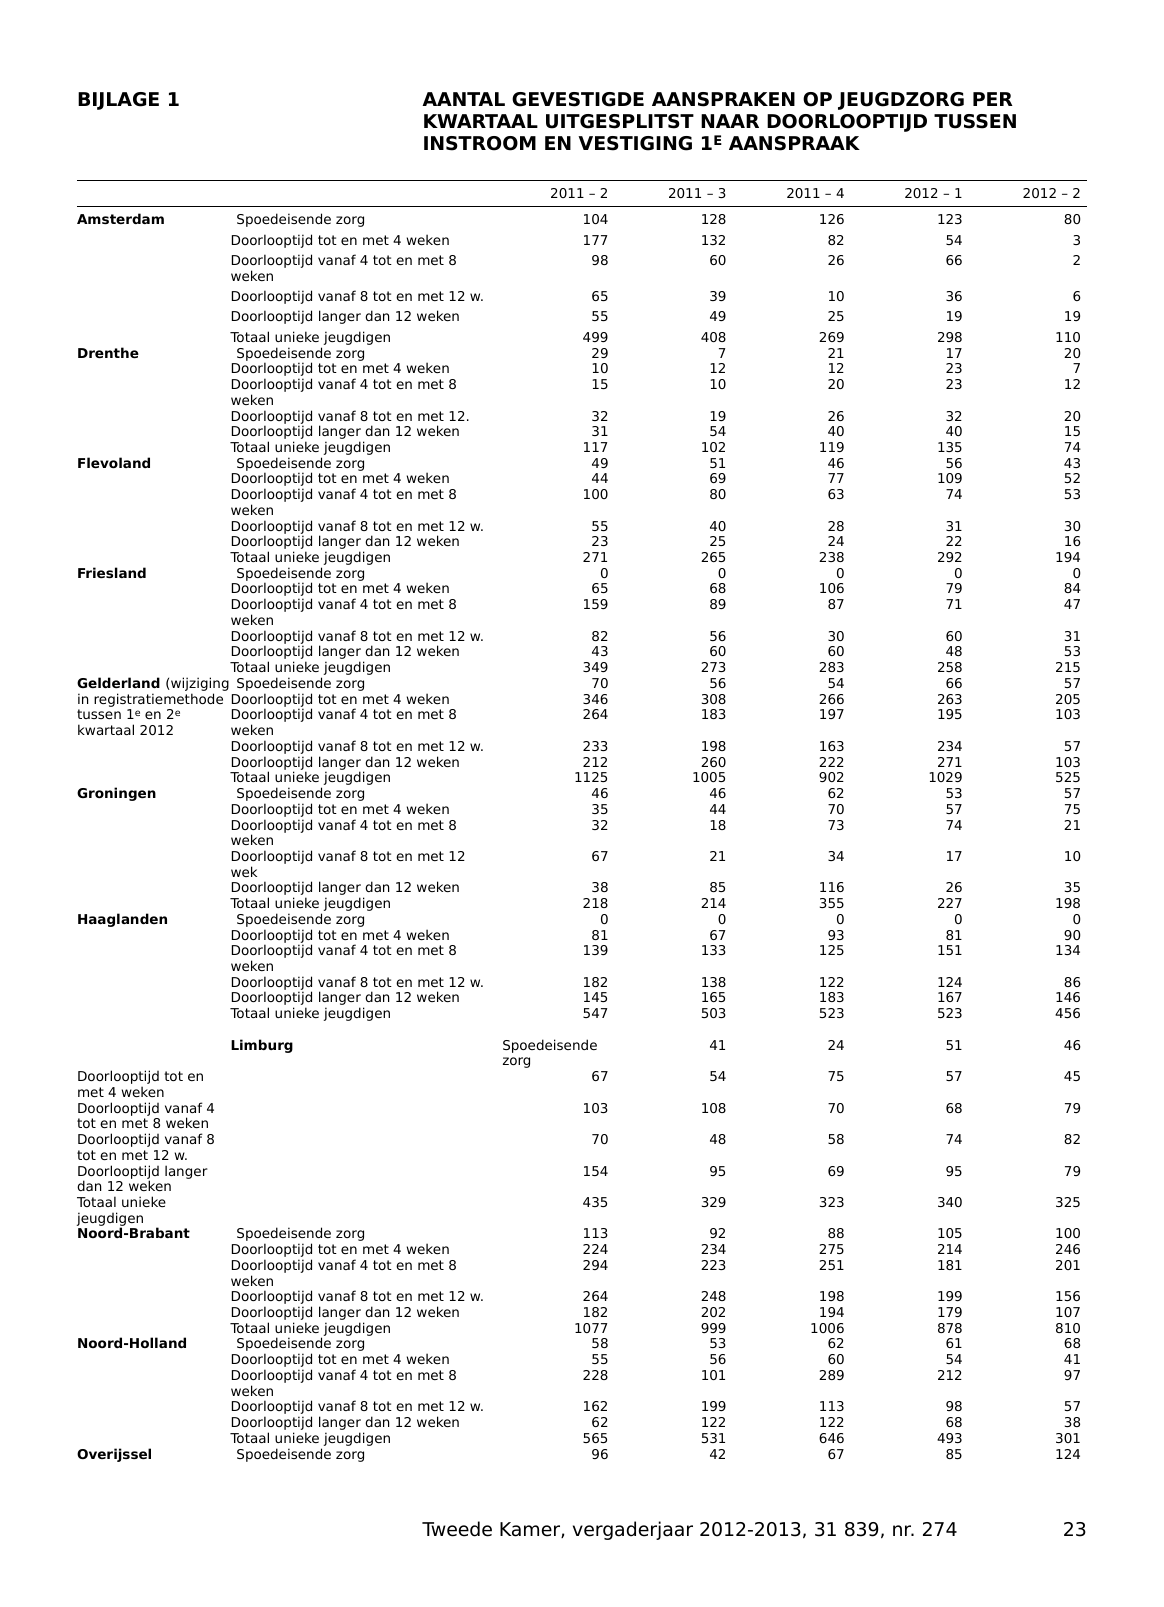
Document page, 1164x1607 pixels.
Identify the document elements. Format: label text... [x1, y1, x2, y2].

table_cell Spoedeisende zorg [230, 566, 496, 581]
table_cell 201 [969, 1258, 1087, 1289]
table_cell 103 [496, 1100, 614, 1132]
table_cell 54 [614, 424, 732, 440]
table_cell 22 [850, 534, 968, 550]
table_cell 214 [850, 1242, 968, 1258]
table_cell 32 [850, 408, 968, 424]
table_cell Spoedeisende zorg [230, 676, 496, 691]
table_cell Doorlooptijd vanaf 8 tot en met 12 w. [230, 1399, 496, 1415]
table_cell 134 [969, 943, 1087, 974]
table_cell 92 [614, 1226, 732, 1242]
table_cell 212 [850, 1368, 968, 1399]
table_cell 159 [496, 597, 614, 628]
table_cell 58 [732, 1132, 850, 1163]
table_cell 113 [496, 1226, 614, 1242]
table_cell 260 [614, 754, 732, 770]
table_cell 10 [614, 377, 732, 408]
table_cell 198 [969, 896, 1087, 912]
table_cell 36 [850, 284, 968, 304]
table_cell 48 [614, 1132, 732, 1163]
table_cell 24 [732, 534, 850, 550]
table_cell Gelderland (wijziging in registratiemethode tussen 1e en 2e kwartaal 2012 [77, 676, 230, 786]
table_cell 53 [969, 644, 1087, 660]
table_cell 499 [496, 325, 614, 345]
table_cell 67 [496, 1069, 614, 1100]
table_cell Spoedeisende zorg [230, 912, 496, 927]
table_cell 31 [496, 424, 614, 440]
table_cell 79 [850, 581, 968, 597]
table_cell 0 [850, 566, 968, 581]
table_cell Doorlooptijd tot en met 4 weken [230, 228, 496, 248]
table_cell 54 [614, 1069, 732, 1100]
table_cell 82 [732, 228, 850, 248]
table_cell Doorlooptijd langer dan 12 weken [230, 305, 496, 325]
table_cell 74 [850, 817, 968, 849]
table_cell 163 [732, 739, 850, 754]
table_cell Spoedeisende zorg [230, 345, 496, 361]
table_cell 62 [732, 1336, 850, 1352]
table_cell 122 [732, 1415, 850, 1431]
table_cell 57 [969, 676, 1087, 691]
table_cell Spoedeisende zorg [230, 456, 496, 471]
table_header 2011 – 3 [614, 181, 732, 206]
table_cell Totaal unieke jeugdigen [230, 660, 496, 676]
table_cell 199 [850, 1289, 968, 1305]
table_cell 25 [614, 534, 732, 550]
table_cell Doorlooptijd langer dan 12 weken [230, 1415, 496, 1431]
table_cell 97 [969, 1368, 1087, 1399]
table_cell 198 [614, 739, 732, 754]
table_cell 68 [969, 1336, 1087, 1352]
table_cell Doorlooptijd langer dan 12 weken [230, 754, 496, 770]
table_cell 1005 [614, 770, 732, 786]
table_cell 456 [969, 1006, 1087, 1022]
table_cell 355 [732, 896, 850, 912]
table_cell 40 [614, 519, 732, 534]
table_cell 0 [969, 566, 1087, 581]
table_cell 55 [496, 1352, 614, 1368]
table_cell 167 [850, 990, 968, 1006]
table_cell Doorlooptijd vanaf 8 tot en met 12 w. [230, 975, 496, 990]
table_cell 80 [614, 487, 732, 518]
table_cell Doorlooptijd langer dan 12 weken [230, 1305, 496, 1321]
table_cell 82 [496, 629, 614, 644]
table_cell 227 [850, 896, 968, 912]
table_cell 162 [496, 1399, 614, 1415]
table_cell 7 [969, 361, 1087, 377]
table_cell 234 [614, 1242, 732, 1258]
table_cell Spoedeisende zorg [230, 1336, 496, 1352]
table_cell 523 [732, 1006, 850, 1022]
table_cell 74 [969, 440, 1087, 456]
table_cell Doorlooptijd vanaf 4 tot en met 8 weken [230, 707, 496, 739]
table_cell [496, 1022, 614, 1037]
table_cell 32 [496, 408, 614, 424]
table_cell Totaal unieke jeugdigen [230, 325, 496, 345]
table_cell 47 [969, 597, 1087, 628]
table_cell 30 [732, 629, 850, 644]
table_cell 103 [969, 754, 1087, 770]
table_cell 61 [850, 1336, 968, 1352]
table_cell 205 [969, 691, 1087, 707]
table_cell Doorlooptijd vanaf 8 tot en met 12 w. [230, 519, 496, 534]
table_cell Doorlooptijd vanaf 8 tot en met 12 wek [230, 849, 496, 880]
table_cell 23 [850, 361, 968, 377]
table_cell 55 [496, 519, 614, 534]
table_cell Drenthe [77, 345, 230, 456]
table_cell Doorlooptijd tot en met 4 weken [230, 1242, 496, 1258]
table_cell 308 [614, 691, 732, 707]
table_cell Doorlooptijd tot en met 4 weken [230, 802, 496, 817]
table_cell Doorlooptijd tot en met 4 weken [230, 928, 496, 943]
table_cell 51 [850, 1038, 968, 1069]
table_cell 408 [614, 325, 732, 345]
table_cell 132 [614, 228, 732, 248]
table_cell 60 [850, 629, 968, 644]
table_cell Spoedeisende zorg [230, 207, 496, 228]
table_cell 24 [732, 1038, 850, 1069]
table_cell Flevoland [77, 456, 230, 566]
table_cell 52 [969, 471, 1087, 487]
table_cell 110 [969, 325, 1087, 345]
table_cell 810 [969, 1321, 1087, 1336]
table_cell 57 [969, 786, 1087, 802]
table_cell 75 [732, 1069, 850, 1100]
table_cell 57 [850, 1069, 968, 1100]
table_cell Doorlooptijd vanaf 4 tot en met 8 weken [230, 248, 496, 284]
table_cell 85 [850, 1446, 968, 1462]
table_cell 212 [496, 754, 614, 770]
table_cell Doorlooptijd tot en met 4 weken [77, 1069, 230, 1100]
table_cell 503 [614, 1006, 732, 1022]
table_cell 275 [732, 1242, 850, 1258]
table_cell 238 [732, 550, 850, 566]
table_cell 86 [969, 975, 1087, 990]
table_cell 19 [614, 408, 732, 424]
table_cell 84 [969, 581, 1087, 597]
table_cell 70 [732, 1100, 850, 1132]
table_cell 179 [850, 1305, 968, 1321]
table_cell 81 [850, 928, 968, 943]
table_cell 70 [496, 1132, 614, 1163]
table_cell 79 [969, 1100, 1087, 1132]
table_header [77, 181, 230, 206]
table_cell Doorlooptijd vanaf 8 tot en met 12 w. [230, 629, 496, 644]
table_cell 289 [732, 1368, 850, 1399]
table_cell 0 [732, 912, 850, 927]
table_cell 41 [969, 1352, 1087, 1368]
table_cell 135 [850, 440, 968, 456]
table_cell 124 [850, 975, 968, 990]
table_header [230, 181, 496, 206]
table_cell 40 [850, 424, 968, 440]
table_cell 218 [496, 896, 614, 912]
table_cell 68 [850, 1415, 968, 1431]
table_cell 138 [614, 975, 732, 990]
table_cell 531 [614, 1431, 732, 1446]
table_cell 51 [614, 456, 732, 471]
table_cell 117 [496, 440, 614, 456]
table_cell 15 [969, 424, 1087, 440]
table_cell 15 [496, 377, 614, 408]
table_cell 251 [732, 1258, 850, 1289]
table_cell 60 [614, 644, 732, 660]
table_cell 57 [850, 802, 968, 817]
table_cell 271 [850, 754, 968, 770]
table_cell 81 [496, 928, 614, 943]
table_cell 85 [614, 880, 732, 896]
table_cell 53 [850, 786, 968, 802]
table_cell 100 [969, 1226, 1087, 1242]
table_cell 38 [496, 880, 614, 896]
table_cell Doorlooptijd vanaf 8 tot en met 12 w. [230, 739, 496, 754]
table_cell 17 [850, 849, 968, 880]
table_cell 223 [614, 1258, 732, 1289]
table_cell 493 [850, 1431, 968, 1446]
table_cell 95 [850, 1163, 968, 1195]
table_cell 26 [850, 880, 968, 896]
table_cell 194 [732, 1305, 850, 1321]
table_cell 103 [969, 707, 1087, 739]
table_cell 40 [732, 424, 850, 440]
table_cell 329 [614, 1195, 732, 1226]
table_cell 12 [969, 377, 1087, 408]
table_cell 82 [969, 1132, 1087, 1163]
table_cell 999 [614, 1321, 732, 1336]
table_cell Doorlooptijd vanaf 8 tot en met 12. [230, 408, 496, 424]
table_cell 60 [614, 248, 732, 284]
table_cell 523 [850, 1006, 968, 1022]
table_cell 63 [732, 487, 850, 518]
table_cell 88 [732, 1226, 850, 1242]
table_cell 26 [732, 408, 850, 424]
table_cell 1029 [850, 770, 968, 786]
table_cell 89 [614, 597, 732, 628]
table_cell 269 [732, 325, 850, 345]
table_cell 6 [969, 284, 1087, 304]
table_cell 98 [850, 1399, 968, 1415]
table_cell 20 [732, 377, 850, 408]
table_cell 133 [614, 943, 732, 974]
table_cell Limburg [230, 1038, 496, 1226]
table_cell Doorlooptijd vanaf 4 tot en met 8 weken [230, 597, 496, 628]
table_cell 28 [732, 519, 850, 534]
table_cell 56 [614, 676, 732, 691]
table_cell 30 [969, 519, 1087, 534]
table_cell 246 [969, 1242, 1087, 1258]
table_cell 44 [496, 471, 614, 487]
table_cell Doorlooptijd vanaf 4 tot en met 8 weken [230, 377, 496, 408]
table_cell Totaal unieke jeugdigen [77, 1195, 230, 1226]
table_cell Friesland [77, 566, 230, 676]
table_cell 109 [850, 471, 968, 487]
table_cell 177 [496, 228, 614, 248]
table_cell 108 [614, 1100, 732, 1132]
table_cell Doorlooptijd tot en met 4 weken [230, 471, 496, 487]
table_cell 126 [732, 207, 850, 228]
table_cell 70 [496, 676, 614, 691]
table_cell 264 [496, 707, 614, 739]
table_cell [969, 1022, 1087, 1037]
table_cell 45 [969, 1069, 1087, 1100]
table_cell 21 [614, 849, 732, 880]
table_cell 38 [969, 1415, 1087, 1431]
table_cell 258 [850, 660, 968, 676]
table_cell 53 [614, 1336, 732, 1352]
table_cell 106 [732, 581, 850, 597]
table_cell 1006 [732, 1321, 850, 1336]
table_cell 215 [969, 660, 1087, 676]
table_cell 39 [614, 284, 732, 304]
table_cell 75 [969, 802, 1087, 817]
table_cell 10 [969, 849, 1087, 880]
table_cell Totaal unieke jeugdigen [230, 770, 496, 786]
table_cell 35 [969, 880, 1087, 896]
table_cell 156 [969, 1289, 1087, 1305]
table_cell 34 [732, 849, 850, 880]
table_cell 57 [969, 739, 1087, 754]
table_cell 122 [732, 975, 850, 990]
table_cell 116 [732, 880, 850, 896]
table_cell 56 [850, 456, 968, 471]
table_cell Haaglanden [77, 912, 230, 1069]
table_cell Doorlooptijd tot en met 4 weken [230, 1352, 496, 1368]
table_cell 57 [969, 1399, 1087, 1415]
table_cell Totaal unieke jeugdigen [230, 1006, 496, 1022]
table_cell Spoedeisende zorg [230, 1226, 496, 1242]
table_cell 340 [850, 1195, 968, 1226]
table_cell 32 [496, 817, 614, 849]
table_cell 80 [969, 207, 1087, 228]
table_cell 222 [732, 754, 850, 770]
table_cell 878 [850, 1321, 968, 1336]
table_cell 123 [850, 207, 968, 228]
table_cell Doorlooptijd vanaf 4 tot en met 8 weken [77, 1100, 230, 1132]
table_cell Spoedeisende zorg [230, 786, 496, 802]
table_cell 105 [850, 1226, 968, 1242]
table_cell Totaal unieke jeugdigen [230, 1321, 496, 1336]
table_cell 31 [850, 519, 968, 534]
table_cell 1077 [496, 1321, 614, 1336]
table_cell 271 [496, 550, 614, 566]
table_cell 100 [496, 487, 614, 518]
table_cell 35 [496, 802, 614, 817]
table_cell 49 [496, 456, 614, 471]
table_cell 55 [496, 305, 614, 325]
table_cell 0 [496, 566, 614, 581]
table_cell 17 [850, 345, 968, 361]
table_cell 195 [850, 707, 968, 739]
table_cell Overijssel [77, 1446, 230, 1462]
table_cell 95 [614, 1163, 732, 1195]
table_cell 70 [732, 802, 850, 817]
table_cell 273 [614, 660, 732, 676]
table_cell 74 [850, 1132, 968, 1163]
table_cell 128 [614, 207, 732, 228]
table_cell 283 [732, 660, 850, 676]
table_cell 165 [614, 990, 732, 1006]
table_cell 74 [850, 487, 968, 518]
table_cell 58 [496, 1336, 614, 1352]
table_cell 54 [850, 228, 968, 248]
table_cell 43 [969, 456, 1087, 471]
table_cell 69 [614, 471, 732, 487]
table_cell 65 [496, 581, 614, 597]
table_cell 19 [969, 305, 1087, 325]
table_cell 46 [496, 786, 614, 802]
table_cell 154 [496, 1163, 614, 1195]
table_cell 46 [614, 786, 732, 802]
table_cell 2 [969, 248, 1087, 284]
table_cell 0 [496, 912, 614, 927]
table_cell 60 [732, 1352, 850, 1368]
table_cell 46 [732, 456, 850, 471]
table_cell 10 [496, 361, 614, 377]
table_cell 124 [969, 1446, 1087, 1462]
table_cell 43 [496, 644, 614, 660]
table_cell 65 [496, 284, 614, 304]
table_cell Doorlooptijd vanaf 8 tot en met 12 w. [77, 1132, 230, 1163]
table_cell 298 [850, 325, 968, 345]
table_cell 31 [969, 629, 1087, 644]
table_cell 67 [496, 849, 614, 880]
table_cell Noord-Holland [77, 1336, 230, 1446]
table_cell 62 [732, 786, 850, 802]
table_cell 69 [732, 1163, 850, 1195]
table_cell 56 [614, 1352, 732, 1368]
table_cell 199 [614, 1399, 732, 1415]
table_cell 435 [496, 1195, 614, 1226]
table_cell 194 [969, 550, 1087, 566]
table_cell Totaal unieke jeugdigen [230, 550, 496, 566]
table_cell 294 [496, 1258, 614, 1289]
table_cell 525 [969, 770, 1087, 786]
table_cell 183 [732, 990, 850, 1006]
table_cell 60 [732, 644, 850, 660]
table_cell Doorlooptijd langer dan 12 weken [230, 424, 496, 440]
table_cell 182 [496, 975, 614, 990]
table_cell Doorlooptijd tot en met 4 weken [230, 691, 496, 707]
table_cell 21 [969, 817, 1087, 849]
table_cell [732, 1022, 850, 1037]
table_cell 346 [496, 691, 614, 707]
table_cell 0 [614, 566, 732, 581]
table_cell Amsterdam [77, 207, 230, 345]
table_cell 29 [496, 345, 614, 361]
table_cell Doorlooptijd tot en met 4 weken [230, 361, 496, 377]
table_cell [850, 1022, 968, 1037]
table_cell 71 [850, 597, 968, 628]
table_cell 145 [496, 990, 614, 1006]
table_cell 0 [850, 912, 968, 927]
table_cell Doorlooptijd langer dan 12 weken [230, 990, 496, 1006]
table_cell 98 [496, 248, 614, 284]
table_cell 20 [969, 408, 1087, 424]
table_cell 16 [969, 534, 1087, 550]
table_cell 151 [850, 943, 968, 974]
table_cell 266 [732, 691, 850, 707]
table_cell 107 [969, 1305, 1087, 1321]
table_cell 49 [614, 305, 732, 325]
table_cell Doorlooptijd vanaf 4 tot en met 8 weken [230, 1368, 496, 1399]
table_cell 0 [969, 912, 1087, 927]
table_cell 66 [850, 248, 968, 284]
table_cell Doorlooptijd vanaf 4 tot en met 8 weken [230, 1258, 496, 1289]
table_cell Totaal unieke jeugdigen [230, 896, 496, 912]
table_cell 125 [732, 943, 850, 974]
table_header 2011 – 4 [732, 181, 850, 206]
table_cell 139 [496, 943, 614, 974]
table_cell 0 [732, 566, 850, 581]
table_cell 19 [850, 305, 968, 325]
table_cell 301 [969, 1431, 1087, 1446]
table_cell 73 [732, 817, 850, 849]
table_cell Doorlooptijd langer dan 12 weken [230, 534, 496, 550]
table_cell 25 [732, 305, 850, 325]
table_cell Spoedeisende zorg [230, 1446, 496, 1462]
table_cell 122 [614, 1415, 732, 1431]
table_cell Doorlooptijd tot en met 4 weken [230, 581, 496, 597]
table_cell Doorlooptijd vanaf 8 tot en met 12 w. [230, 284, 496, 304]
table_cell 7 [614, 345, 732, 361]
table_cell 181 [850, 1258, 968, 1289]
table_cell 102 [614, 440, 732, 456]
table_cell 0 [614, 912, 732, 927]
table_cell 119 [732, 440, 850, 456]
table_cell 79 [969, 1163, 1087, 1195]
table_cell 646 [732, 1431, 850, 1446]
table_cell Doorlooptijd vanaf 4 tot en met 8 weken [230, 817, 496, 849]
table_cell Noord-Brabant [77, 1226, 230, 1336]
table_cell 202 [614, 1305, 732, 1321]
table_cell 197 [732, 707, 850, 739]
table_cell 104 [496, 207, 614, 228]
table_cell Totaal unieke jeugdigen [230, 440, 496, 456]
table_cell Doorlooptijd langer dan 12 weken [230, 644, 496, 660]
table_cell 547 [496, 1006, 614, 1022]
table_cell 46 [969, 1038, 1087, 1069]
table_cell 26 [732, 248, 850, 284]
table_cell 349 [496, 660, 614, 676]
table_cell 20 [969, 345, 1087, 361]
table_cell 234 [850, 739, 968, 754]
table_cell 77 [732, 471, 850, 487]
table_header 2011 – 2 [496, 181, 614, 206]
table_cell 44 [614, 802, 732, 817]
table_cell Totaal unieke jeugdigen [230, 1431, 496, 1446]
table_cell Doorlooptijd langer dan 12 weken [77, 1163, 230, 1195]
table_cell 113 [732, 1399, 850, 1415]
table_cell 224 [496, 1242, 614, 1258]
table_cell 228 [496, 1368, 614, 1399]
table_cell [614, 1022, 732, 1037]
table_cell [230, 1022, 496, 1037]
table_cell 182 [496, 1305, 614, 1321]
table_cell 214 [614, 896, 732, 912]
table_header 2012 – 2 [969, 181, 1087, 206]
table_cell 96 [496, 1446, 614, 1462]
table_cell 264 [496, 1289, 614, 1305]
table_cell 62 [496, 1415, 614, 1431]
table_cell 53 [969, 487, 1087, 518]
table_cell 56 [614, 629, 732, 644]
table_cell 3 [969, 228, 1087, 248]
table_cell 12 [614, 361, 732, 377]
table_cell 323 [732, 1195, 850, 1226]
table_cell 23 [850, 377, 968, 408]
table_cell 67 [614, 928, 732, 943]
table_cell 48 [850, 644, 968, 660]
table_cell 183 [614, 707, 732, 739]
table_cell 292 [850, 550, 968, 566]
table_cell Doorlooptijd vanaf 8 tot en met 12 w. [230, 1289, 496, 1305]
table_cell 41 [614, 1038, 732, 1069]
table_cell 68 [850, 1100, 968, 1132]
table_cell Spoedeisende zorg [496, 1038, 614, 1069]
table_cell 248 [614, 1289, 732, 1305]
table_cell 101 [614, 1368, 732, 1399]
table_cell 87 [732, 597, 850, 628]
table_cell 233 [496, 739, 614, 754]
table_cell 18 [614, 817, 732, 849]
table_cell 66 [850, 676, 968, 691]
table_cell 68 [614, 581, 732, 597]
table_cell 67 [732, 1446, 850, 1462]
table_cell Doorlooptijd langer dan 12 weken [230, 880, 496, 896]
table_cell 198 [732, 1289, 850, 1305]
table_cell 93 [732, 928, 850, 943]
table_cell 54 [850, 1352, 968, 1368]
table_cell Doorlooptijd vanaf 4 tot en met 8 weken [230, 487, 496, 518]
table_cell Doorlooptijd vanaf 4 tot en met 8 weken [230, 943, 496, 974]
table_cell 90 [969, 928, 1087, 943]
table_cell 54 [732, 676, 850, 691]
table_cell 325 [969, 1195, 1087, 1226]
subtitle BIJLAGE 1 AANTAL GEVESTIGDE AANSPRAKEN OP JEUGDZORG PER KWARTAAL UITGESPLITST NAAR DOORLOOPTIJD TUSSEN INSTROOM EN VESTIGING 1E AANSPRAAK [77, 89, 1087, 155]
table_cell 21 [732, 345, 850, 361]
table_header 2012 – 1 [850, 181, 968, 206]
table_cell Groningen [77, 786, 230, 912]
table_cell 565 [496, 1431, 614, 1446]
table_cell 263 [850, 691, 968, 707]
table_cell 902 [732, 770, 850, 786]
table_cell 265 [614, 550, 732, 566]
table_cell 12 [732, 361, 850, 377]
table_cell 146 [969, 990, 1087, 1006]
table_cell 10 [732, 284, 850, 304]
table_cell 42 [614, 1446, 732, 1462]
table_cell 1125 [496, 770, 614, 786]
table_cell 23 [496, 534, 614, 550]
